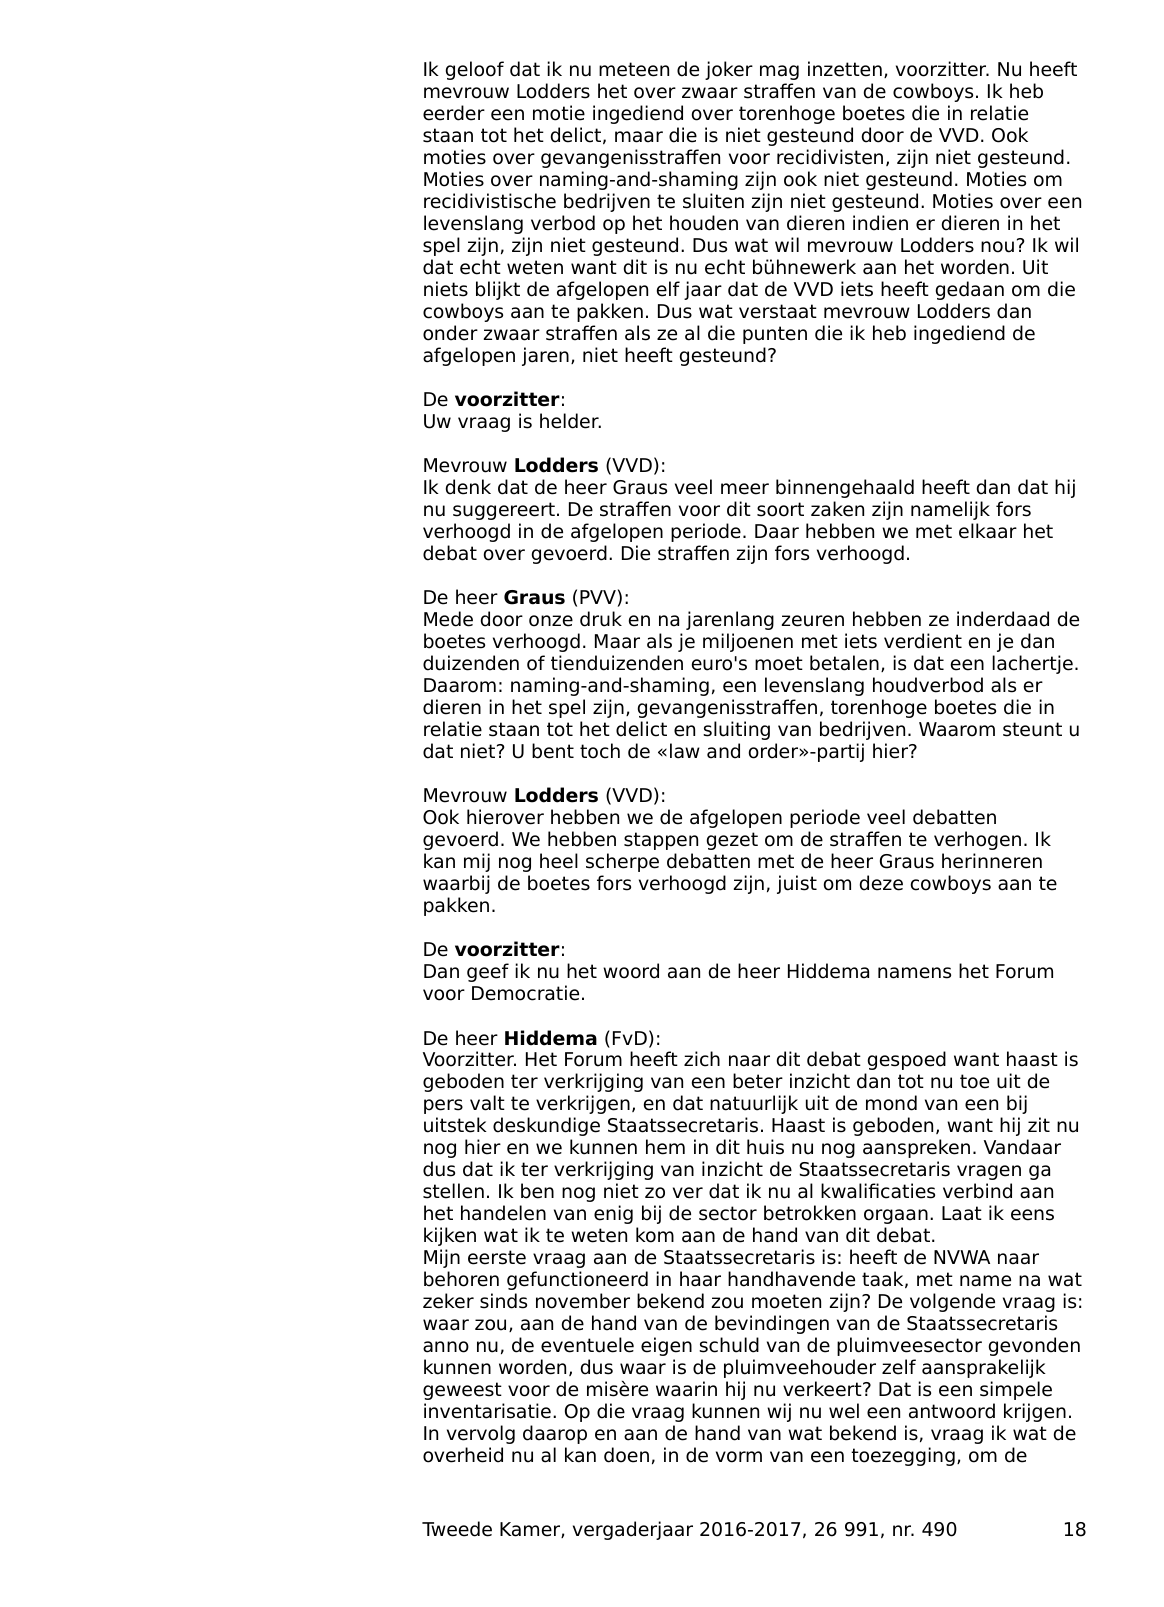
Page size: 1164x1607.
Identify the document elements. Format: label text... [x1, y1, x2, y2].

text Ook hierover hebben we de afgelopen periode veel debatten gevoerd. We hebben stappen gezet om de straffen te verhogen. Ik kan mij nog heel scherpe debatten met de heer Graus herinneren waarbij de boetes fors verhoogd zijn, juist om deze cowboys aan te pakken. [422, 807, 1087, 917]
text Mevrouw Lodders (VVD): [422, 785, 1087, 807]
text Uw vraag is helder. [422, 411, 1087, 433]
text Ik denk dat de heer Graus veel meer binnengehaald heeft dan dat hij nu suggereert. De straffen voor dit soort zaken zijn namelijk fors verhoogd in de afgelopen periode. Daar hebben we met elkaar het debat over gevoerd. Die straffen zijn fors verhoogd. [422, 477, 1087, 565]
text Mede door onze druk en na jarenlang zeuren hebben ze inderdaad de boetes verhoogd. Maar als je miljoenen met iets verdient en je dan duizenden of tienduizenden euro's moet betalen, is dat een lachertje. Daarom: naming-and-shaming, een levenslang houdverbod als er dieren in het spel zijn, gevangenisstraffen, torenhoge boetes die in relatie staan tot het delict en sluiting van bedrijven. Waarom steunt u dat niet? U bent toch de «law and order»-partij hier? [422, 609, 1087, 763]
text Mevrouw Lodders (VVD): [422, 455, 1087, 477]
text Voorzitter. Het Forum heeft zich naar dit debat gespoed want haast is geboden ter verkrijging van een beter inzicht dan tot nu toe uit de pers valt te verkrijgen, en dat natuurlijk uit de mond van een bij uitstek deskundige Staatssecretaris. Haast is geboden, want hij zit nu nog hier en we kunnen hem in dit huis nu nog aanspreken. Vandaar dus dat ik ter verkrijging van inzicht de Staatssecretaris vragen ga stellen. Ik ben nog niet zo ver dat ik nu al kwalificaties verbind aan het handelen van enig bij de sector betrokken orgaan. Laat ik eens kijken wat ik te weten kom aan de hand van dit debat. [422, 1049, 1087, 1247]
text De heer Graus (PVV): [422, 587, 1087, 609]
text De voorzitter: [422, 389, 1087, 411]
text Mijn eerste vraag aan de Staatssecretaris is: heeft de NVWA naar behoren gefunctioneerd in haar handhavende taak, met name na wat zeker sinds november bekend zou moeten zijn? De volgende vraag is: waar zou, aan de hand van de bevindingen van de Staatssecretaris anno nu, de eventuele eigen schuld van de pluimveesector gevonden kunnen worden, dus waar is de pluimveehouder zelf aansprakelijk geweest voor de misère waarin hij nu verkeert? Dat is een simpele inventarisatie. Op die vraag kunnen wij nu wel een antwoord krijgen. In vervolg daarop en aan de hand van wat bekend is, vraag ik wat de overheid nu al kan doen, in de vorm van een toezegging, om de [422, 1247, 1087, 1467]
text De heer Hiddema (FvD): [422, 1027, 1087, 1049]
text De voorzitter: [422, 939, 1087, 961]
text Ik geloof dat ik nu meteen de joker mag inzetten, voorzitter. Nu heeft mevrouw Lodders het over zwaar straffen van de cowboys. Ik heb eerder een motie ingediend over torenhoge boetes die in relatie staan tot het delict, maar die is niet gesteund door de VVD. Ook moties over gevangenisstraffen voor recidivisten, zijn niet gesteund. Moties over naming-and-shaming zijn ook niet gesteund. Moties om recidivistische bedrijven te sluiten zijn niet gesteund. Moties over een levenslang verbod op het houden van dieren indien er dieren in het spel zijn, zijn niet gesteund. Dus wat wil mevrouw Lodders nou? Ik wil dat echt weten want dit is nu echt bühnewerk aan het worden. Uit niets blijkt de afgelopen elf jaar dat de VVD iets heeft gedaan om die cowboys aan te pakken. Dus wat verstaat mevrouw Lodders dan onder zwaar straffen als ze al die punten die ik heb ingediend de afgelopen jaren, niet heeft gesteund? [422, 59, 1087, 367]
text Dan geef ik nu het woord aan de heer Hiddema namens het Forum voor Democratie. [422, 961, 1087, 1005]
